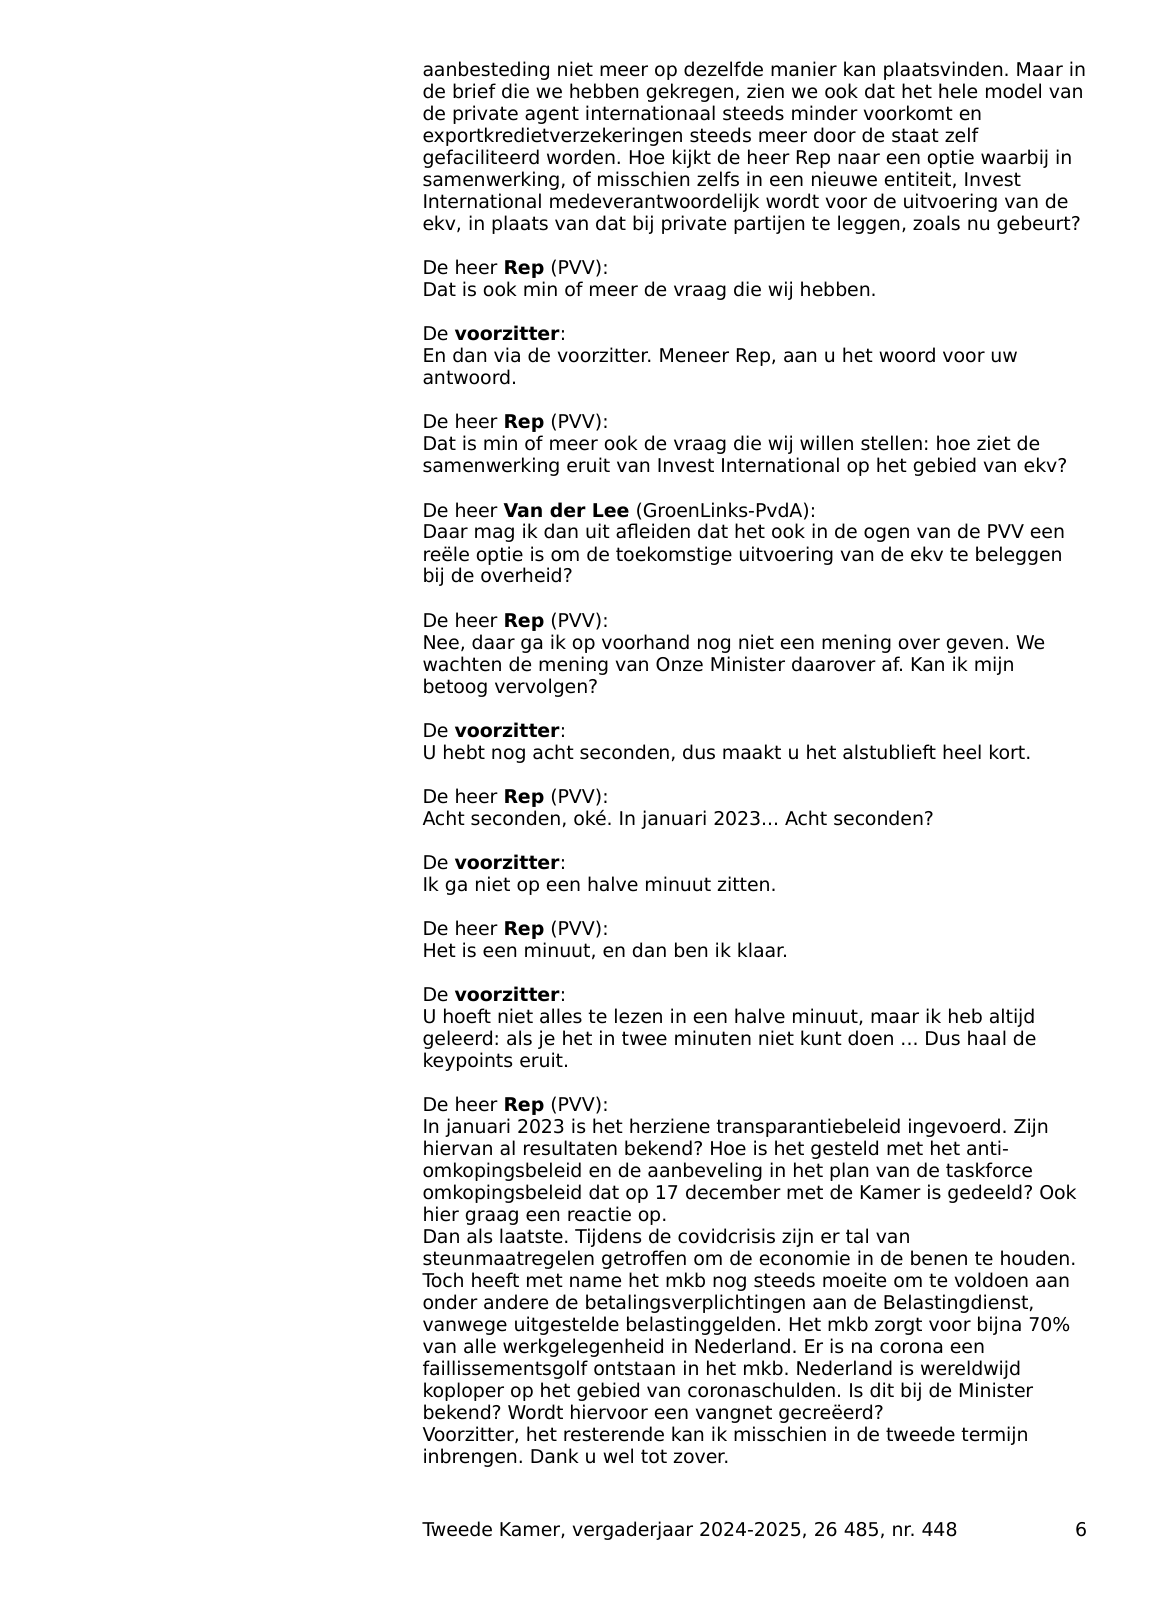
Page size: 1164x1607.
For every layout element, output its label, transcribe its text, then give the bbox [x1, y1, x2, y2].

text De heer Rep (PVV): [422, 1094, 1087, 1116]
text De heer Rep (PVV): [422, 918, 1087, 940]
text Dan als laatste. Tijdens de covidcrisis zijn er tal van steunmaatregelen getroffen om de economie in de benen te houden. Toch heeft met name het mkb nog steeds moeite om te voldoen aan onder andere de betalingsverplichtingen aan de Belastingdienst, vanwege uitgestelde belastinggelden. Het mkb zorgt voor bijna 70% van alle werkgelegenheid in Nederland. Er is na corona een faillissementsgolf ontstaan in het mkb. Nederland is wereldwijd koploper op het gebied van coronaschulden. Is dit bij de Minister bekend? Wordt hiervoor een vangnet gecreëerd? [422, 1226, 1087, 1424]
text Acht seconden, oké. In januari 2023... Acht seconden? [422, 808, 1087, 830]
text Nee, daar ga ik op voorhand nog niet een mening over geven. We wachten de mening van Onze Minister daarover af. Kan ik mijn betoog vervolgen? [422, 632, 1087, 697]
text De heer Rep (PVV): [422, 786, 1087, 808]
text De heer Van der Lee (GroenLinks-PvdA): [422, 499, 1087, 521]
text En dan via de voorzitter. Meneer Rep, aan u het woord voor uw antwoord. [422, 345, 1087, 389]
text U hoeft niet alles te lezen in een halve minuut, maar ik heb altijd geleerd: als je het in twee minuten niet kunt doen ... Dus haal de keypoints eruit. [422, 1006, 1087, 1072]
text De voorzitter: [422, 323, 1087, 345]
text Ik ga niet op een halve minuut zitten. [422, 874, 1087, 896]
text Dat is ook min of meer de vraag die wij hebben. [422, 279, 1087, 301]
text De heer Rep (PVV): [422, 411, 1087, 433]
text De voorzitter: [422, 984, 1087, 1006]
text De voorzitter: [422, 852, 1087, 874]
text De heer Rep (PVV): [422, 609, 1087, 632]
text De voorzitter: [422, 720, 1087, 742]
text Daar mag ik dan uit afleiden dat het ook in de ogen van de PVV een reële optie is om de toekomstige uitvoering van de ekv te beleggen bij de overheid? [422, 521, 1087, 587]
text In januari 2023 is het herziene transparantiebeleid ingevoerd. Zijn hiervan al resultaten bekend? Hoe is het gesteld met het anti-omkopingsbeleid en de aanbeveling in het plan van de taskforce omkopingsbeleid dat op 17 december met de Kamer is gedeeld? Ook hier graag een reactie op. [422, 1116, 1087, 1226]
text De heer Rep (PVV): [422, 257, 1087, 279]
text Dat is min of meer ook de vraag die wij willen stellen: hoe ziet de samenwerking eruit van Invest International op het gebied van ekv? [422, 433, 1087, 477]
text U hebt nog acht seconden, dus maakt u het alstublieft heel kort. [422, 742, 1087, 764]
text aanbesteding niet meer op dezelfde manier kan plaatsvinden. Maar in de brief die we hebben gekregen, zien we ook dat het hele model van de private agent internationaal steeds minder voorkomt en exportkredietverzekeringen steeds meer door de staat zelf gefaciliteerd worden. Hoe kijkt de heer Rep naar een optie waarbij in samenwerking, of misschien zelfs in een nieuwe entiteit, Invest International medeverantwoordelijk wordt voor de uitvoering van de ekv, in plaats van dat bij private partijen te leggen, zoals nu gebeurt? [422, 59, 1087, 235]
text Voorzitter, het resterende kan ik misschien in de tweede termijn inbrengen. Dank u wel tot zover. [422, 1424, 1087, 1468]
text Het is een minuut, en dan ben ik klaar. [422, 940, 1087, 962]
